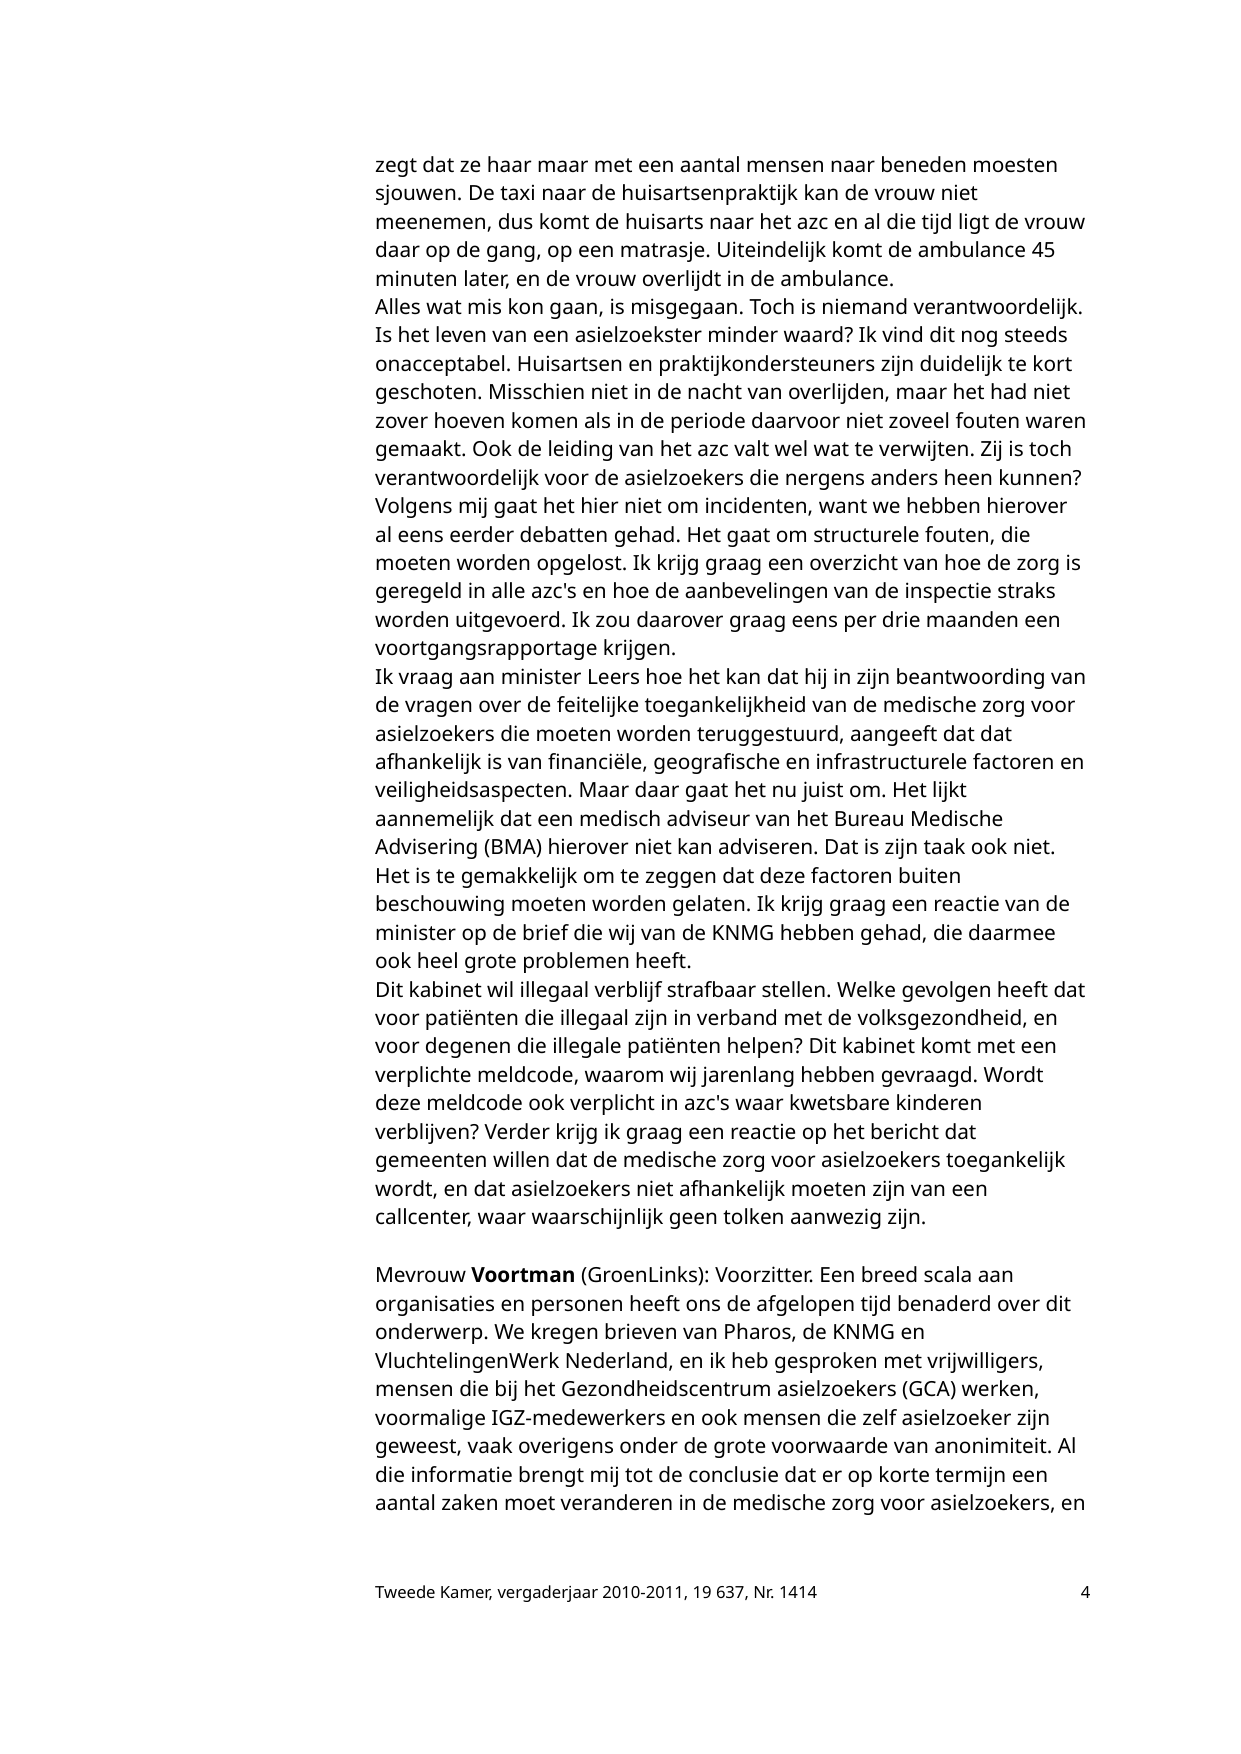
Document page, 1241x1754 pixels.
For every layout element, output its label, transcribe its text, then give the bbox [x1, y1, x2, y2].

text Ik vraag aan minister Leers hoe het kan dat hij in zijn beantwoording van de vragen over de feitelijke toegankelijkheid van de medische zorg voor asielzoekers die moeten worden teruggestuurd, aangeeft dat dat afhankelijk is van financiële, geografische en infrastructurele factoren en veiligheidsaspecten. Maar daar gaat het nu juist om. Het lijkt aannemelijk dat een medisch adviseur van het Bureau Medische Advisering (BMA) hierover niet kan adviseren. Dat is zijn taak ook niet. Het is te gemakkelijk om te zeggen dat deze factoren buiten beschouwing moeten worden gelaten. Ik krijg graag een reactie van de minister op de brief die wij van de KNMG hebben gehad, die daarmee ook heel grote problemen heeft. [375, 662, 1090, 975]
text Alles wat mis kon gaan, is misgegaan. Toch is niemand verantwoordelijk. Is het leven van een asielzoekster minder waard? Ik vind dit nog steeds onacceptabel. Huisartsen en praktijkondersteuners zijn duidelijk te kort geschoten. Misschien niet in de nacht van overlijden, maar het had niet zover hoeven komen als in de periode daarvoor niet zoveel fouten waren gemaakt. Ook de leiding van het azc valt wel wat te verwijten. Zij is toch verantwoordelijk voor de asielzoekers die nergens anders heen kunnen? Volgens mij gaat het hier niet om incidenten, want we hebben hierover al eens eerder debatten gehad. Het gaat om structurele fouten, die moeten worden opgelost. Ik krijg graag een overzicht van hoe de zorg is geregeld in alle azc's en hoe de aanbevelingen van de inspectie straks worden uitgevoerd. Ik zou daarover graag eens per drie maanden een voortgangsrapportage krijgen. [375, 292, 1090, 662]
text Mevrouw Voortman (GroenLinks): Voorzitter. Een breed scala aan organisaties en personen heeft ons de afgelopen tijd benaderd over dit onderwerp. We kregen brieven van Pharos, de KNMG en VluchtelingenWerk Nederland, en ik heb gesproken met vrijwilligers, mensen die bij het Gezondheidscentrum asielzoekers (GCA) werken, voormalige IGZ-medewerkers en ook mensen die zelf asielzoeker zijn geweest, vaak overigens onder de grote voorwaarde van anonimiteit. Al die informatie brengt mij tot de conclusie dat er op korte termijn een aantal zaken moet veranderen in de medische zorg voor asielzoekers, en [375, 1261, 1090, 1517]
text zegt dat ze haar maar met een aantal mensen naar beneden moesten sjouwen. De taxi naar de huisartsenpraktijk kan de vrouw niet meenemen, dus komt de huisarts naar het azc en al die tijd ligt de vrouw daar op de gang, op een matrasje. Uiteindelijk komt de ambulance 45 minuten later, en de vrouw overlijdt in de ambulance. [375, 150, 1090, 292]
text Dit kabinet wil illegaal verblijf strafbaar stellen. Welke gevolgen heeft dat voor patiënten die illegaal zijn in verband met de volksgezondheid, en voor degenen die illegale patiënten helpen? Dit kabinet komt met een verplichte meldcode, waarom wij jarenlang hebben gevraagd. Wordt deze meldcode ook verplicht in azc's waar kwetsbare kinderen verblijven? Verder krijg ik graag een reactie op het bericht dat gemeenten willen dat de medische zorg voor asielzoekers toegankelijk wordt, en dat asielzoekers niet afhankelijk moeten zijn van een callcenter, waar waarschijnlijk geen tolken aanwezig zijn. [375, 975, 1090, 1231]
